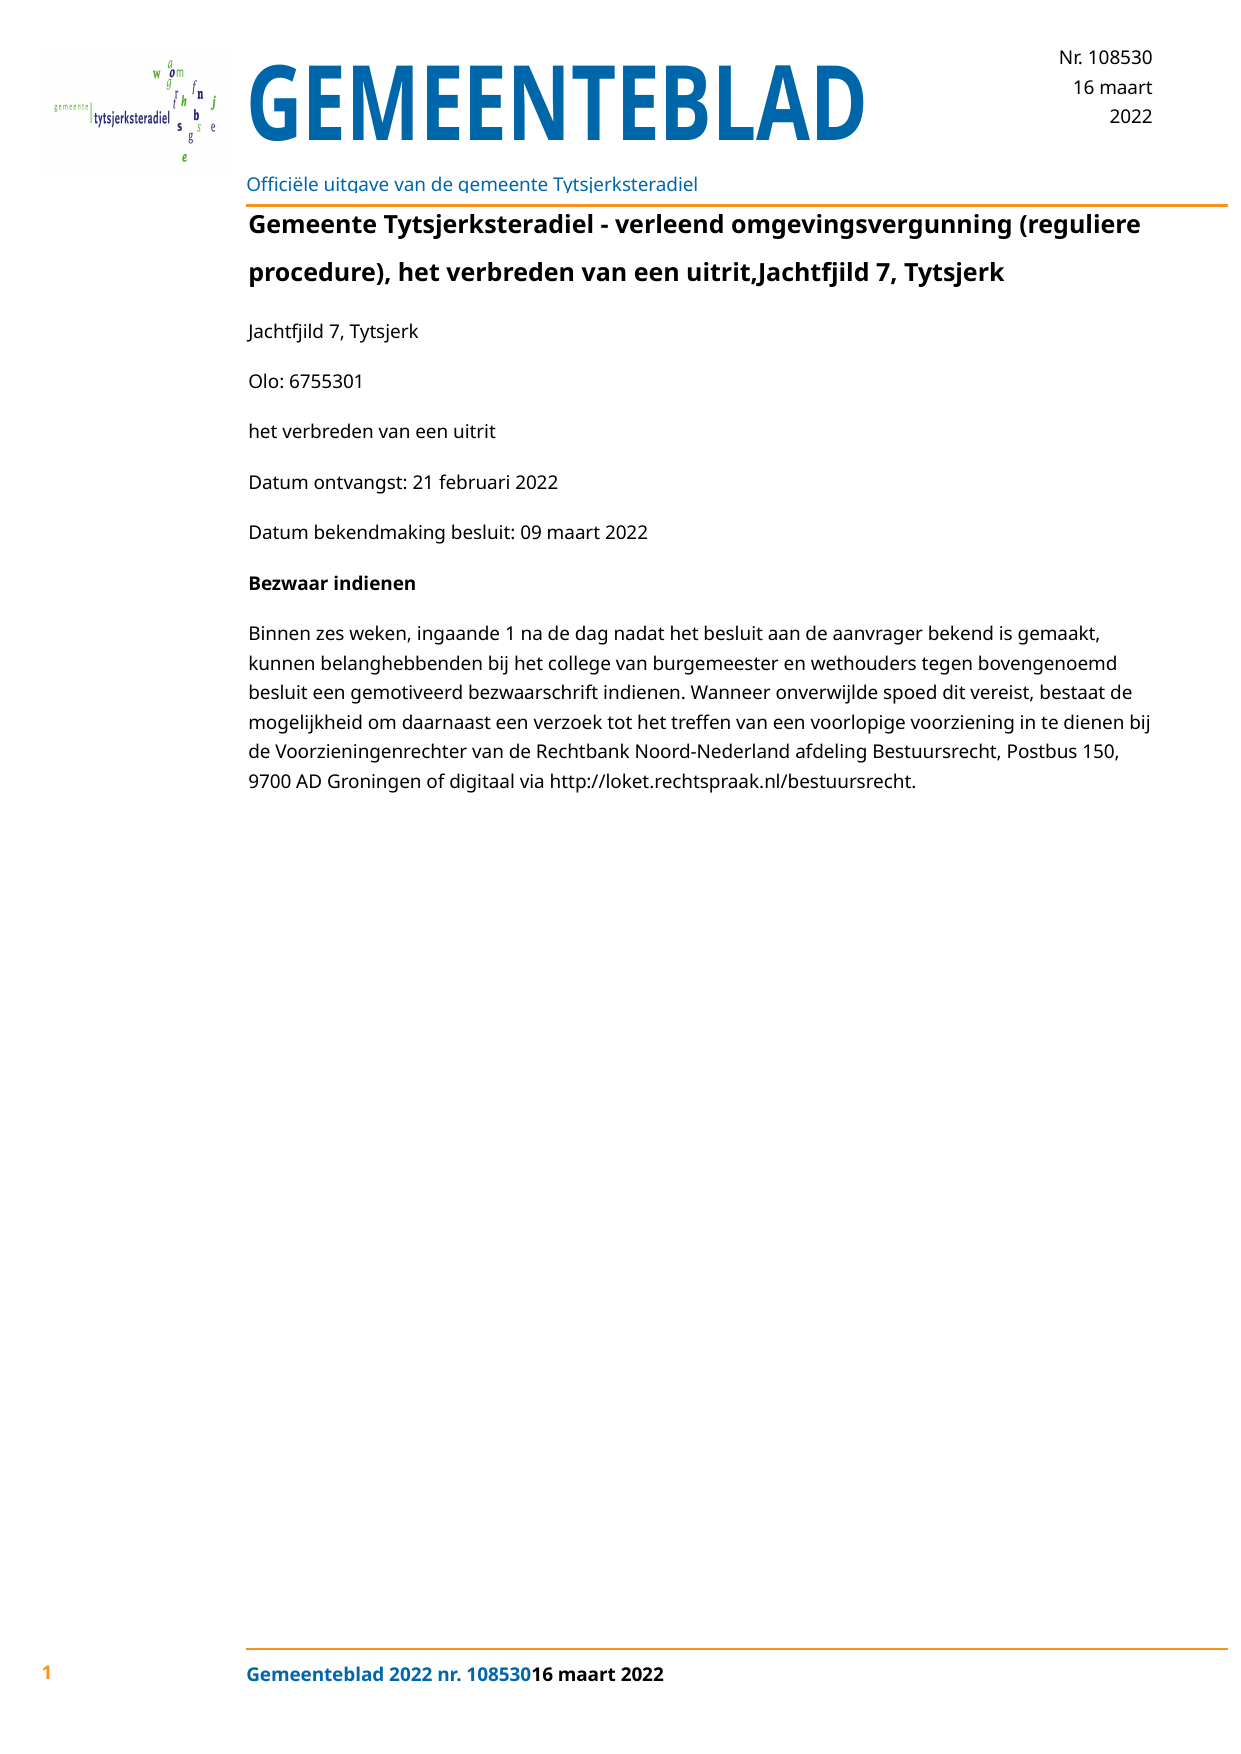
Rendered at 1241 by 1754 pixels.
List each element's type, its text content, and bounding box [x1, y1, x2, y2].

picture [41, 47, 231, 172]
text Gemeente Tytsjerksteradiel - verleend omgevingsvergunning (reguliere procedure), het verbreden van een uitrit,Jachtfjild 7, Tytsjerk [248, 207, 1152, 288]
text Jachtfjild 7, Tytsjerk [248, 318, 1152, 344]
text Binnen zes weken, ingaande 1 na de dag nadat het besluit aan de aanvrager bekend is gemaakt, kunnen belanghebbenden bij het college van burgemeester en wethouders tegen bovengenoemd besluit een gemotiveerd bezwaarschrift indienen. Wanneer onverwijlde spoed dit vereist, bestaat de mogelijkheid om daarnaast een verzoek tot het treffen van een voorlopige voorziening in te dienen bij de Voorzieningenrechter van de Rechtbank Noord-Nederland afdeling Bestuursrecht, Postbus 150, 9700 AD Groningen of digitaal via http://loket.rechtspraak.nl/bestuursrecht. [248, 620, 1152, 794]
text Bezwaar indienen [248, 570, 1152, 596]
text Olo: 6755301 [248, 368, 1152, 394]
text Datum bekendmaking besluit: 09 maart 2022 [248, 519, 1152, 545]
text Datum ontvangst: 21 februari 2022 [248, 469, 1152, 495]
text het verbreden van een uitrit [248, 419, 1152, 444]
